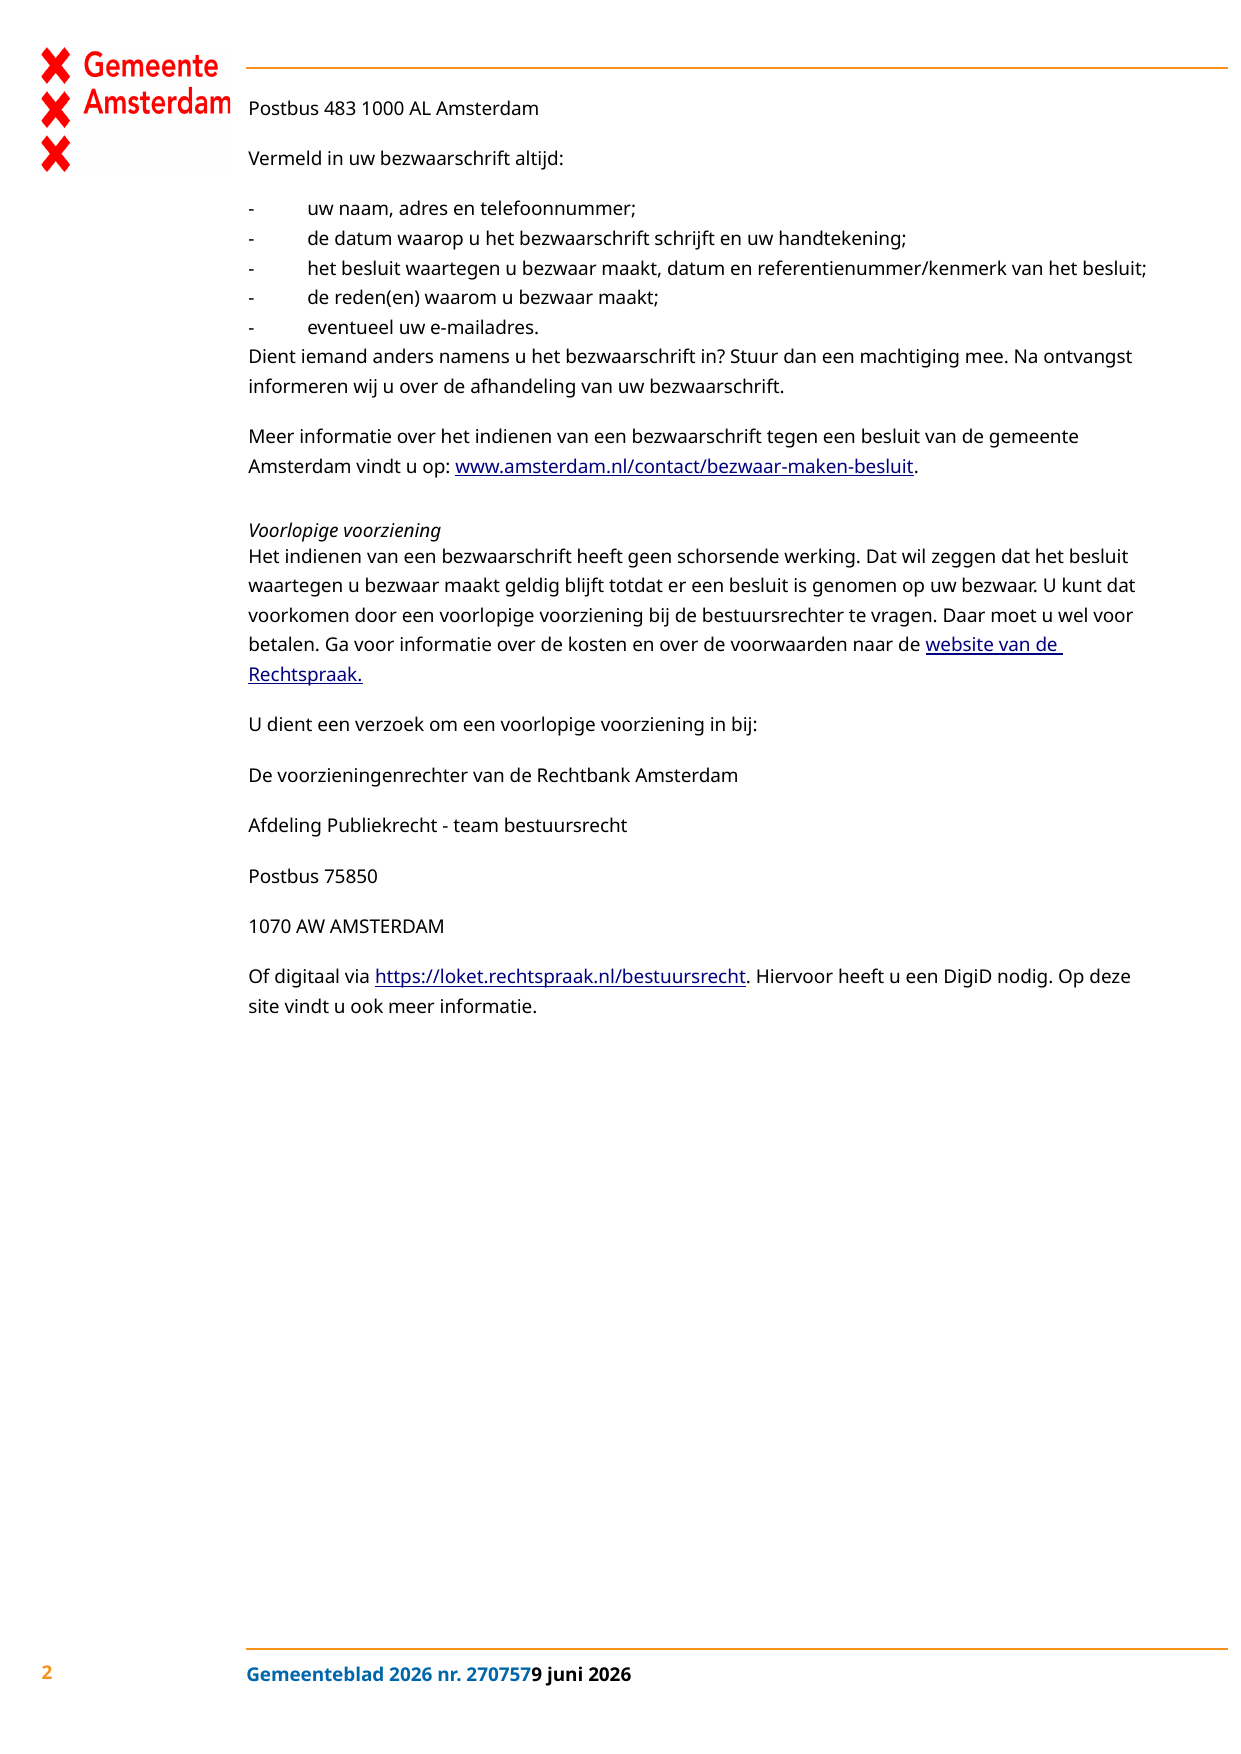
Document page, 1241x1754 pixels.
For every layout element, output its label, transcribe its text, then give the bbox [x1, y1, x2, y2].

text De voorzieningenrechter van de Rechtbank Amsterdam [248, 762, 1152, 788]
text Voorlopige voorziening [248, 517, 1152, 543]
text Postbus 483 1000 AL Amsterdam [248, 95, 1152, 121]
list het besluit waartegen u bezwaar maakt, datum en referentienummer/kenmerk van het besluit; [248, 255, 1152, 281]
text Of digitaal via https://loket.rechtspraak.nl/bestuursrecht. Hiervoor heeft u een DigiD nodig. Op deze site vindt u ook meer informatie. [248, 964, 1152, 1019]
picture [41, 47, 231, 172]
text 1070 AW AMSTERDAM [248, 913, 1152, 939]
list de reden(en) waarom u bezwaar maakt; [248, 284, 1152, 310]
text Meer informatie over het indienen van een bezwaarschrift tegen een besluit van de gemeente Amsterdam vindt u op: www.amsterdam.nl/contact/bezwaar-maken-besluit. [248, 423, 1152, 479]
list uw naam, adres en telefoonnummer; [248, 196, 1152, 221]
text Het indienen van een bezwaarschrift heeft geen schorsende werking. Dat wil zeggen dat het besluit waartegen u bezwaar maakt geldig blijft totdat er een besluit is genomen op uw bezwaar. U kunt dat voorkomen door een voorlopige voorziening bij de bestuursrechter te vragen. Daar moet u wel voor betalen. Ga voor informatie over de kosten en over de voorwaarden naar de website van de Rechtspraak. [248, 543, 1152, 687]
list de datum waarop u het bezwaarschrift schrijft en uw handtekening; [248, 225, 1152, 251]
text U dient een verzoek om een voorlopige voorziening in bij: [248, 712, 1152, 737]
text Vermeld in uw bezwaarschrift altijd: [248, 145, 1152, 171]
text Afdeling Publiekrecht - team bestuursrecht [248, 812, 1152, 838]
text Postbus 75850 [248, 863, 1152, 888]
text Dient iemand anders namens u het bezwaarschrift in? Stuur dan een machtiging mee. Na ontvangst informeren wij u over de afhandeling van uw bezwaarschrift. [248, 343, 1152, 399]
list eventueel uw e-mailadres. [248, 314, 1152, 340]
